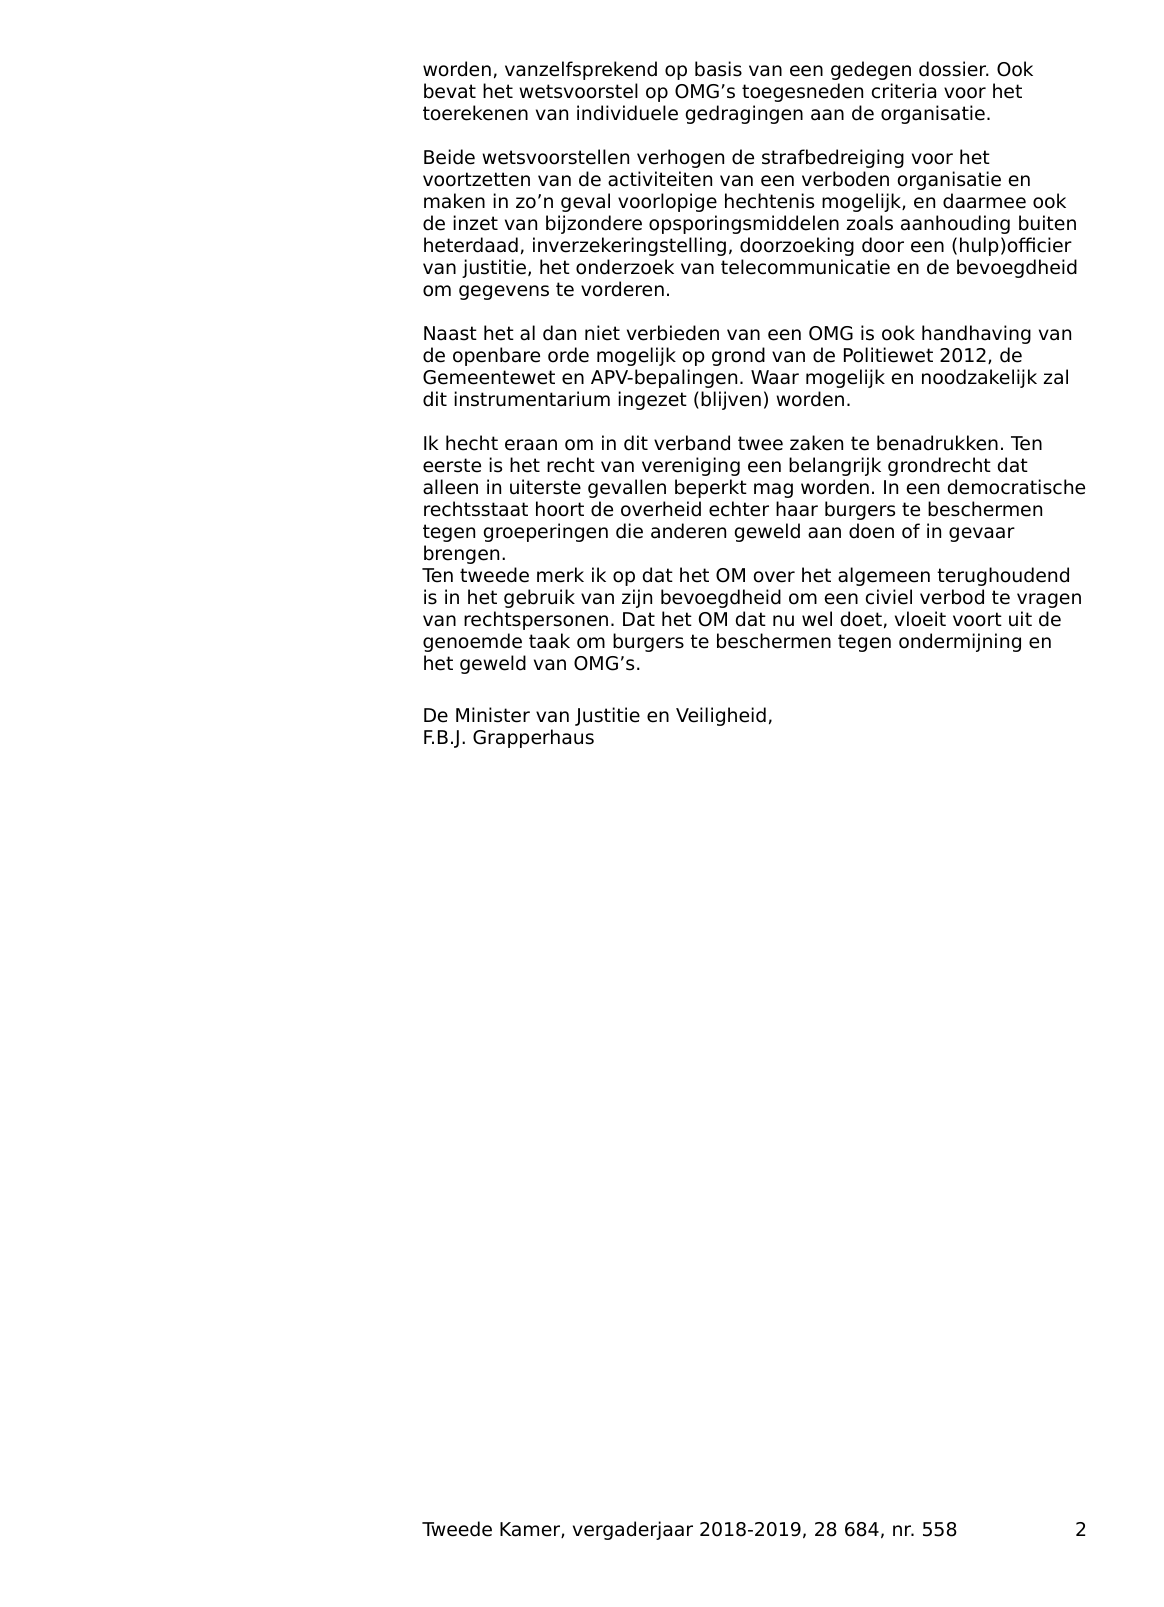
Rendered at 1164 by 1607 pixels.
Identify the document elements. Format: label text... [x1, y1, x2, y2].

text Naast het al dan niet verbieden van een OMG is ook handhaving van de openbare orde mogelijk op grond van de Politiewet 2012, de Gemeentewet en APV-bepalingen. Waar mogelijk en noodzakelijk zal dit instrumentarium ingezet (blijven) worden. [422, 323, 1087, 411]
text Ten tweede merk ik op dat het OM over het algemeen terughoudend is in het gebruik van zijn bevoegdheid om een civiel verbod te vragen van rechtspersonen. Dat het OM dat nu wel doet, vloeit voort uit de genoemde taak om burgers te beschermen tegen ondermijning en het geweld van OMG’s. [422, 565, 1087, 675]
text Beide wetsvoorstellen verhogen de strafbedreiging voor het voortzetten van de activiteiten van een verboden organisatie en maken in zo’n geval voorlopige hechtenis mogelijk, en daarmee ook de inzet van bijzondere opsporingsmiddelen zoals aanhouding buiten heterdaad, inverzekeringstelling, doorzoeking door een (hulp)officier van justitie, het onderzoek van telecommunicatie en de bevoegdheid om gegevens te vorderen. [422, 147, 1087, 301]
text Ik hecht eraan om in dit verband twee zaken te benadrukken. Ten eerste is het recht van vereniging een belangrijk grondrecht dat alleen in uiterste gevallen beperkt mag worden. In een democratische rechtsstaat hoort de overheid echter haar burgers te beschermen tegen groeperingen die anderen geweld aan doen of in gevaar brengen. [422, 433, 1087, 565]
text De Minister van Justitie en Veiligheid, F.B.J. Grapperhaus [422, 705, 1087, 749]
text worden, vanzelfsprekend op basis van een gedegen dossier. Ook bevat het wetsvoorstel op OMG’s toegesneden criteria voor het toerekenen van individuele gedragingen aan de organisatie. [422, 59, 1087, 125]
